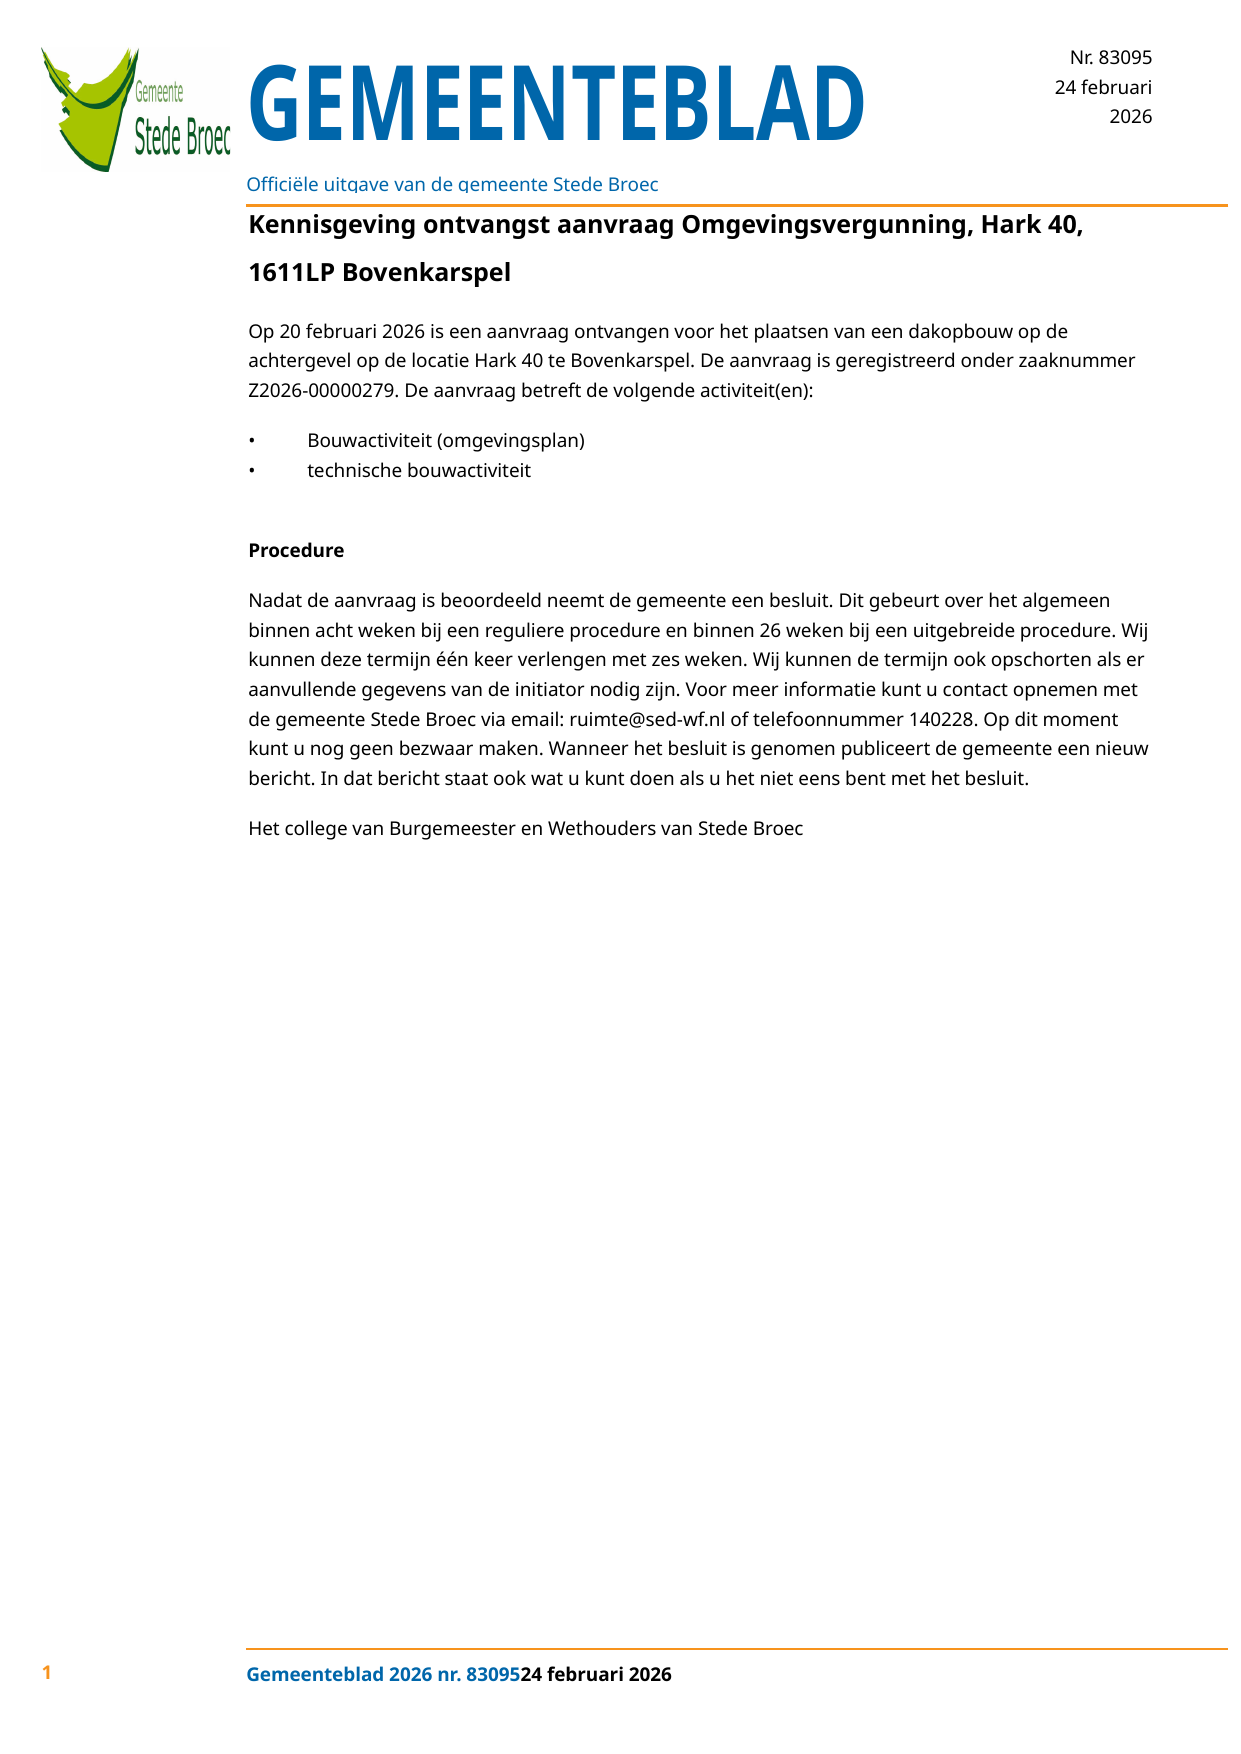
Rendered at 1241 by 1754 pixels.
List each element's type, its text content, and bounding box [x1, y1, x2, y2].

text Kennisgeving ontvangst aanvraag Omgevingsvergunning, Hark 40, 1611LP Bovenkarspel [248, 207, 1152, 288]
list technische bouwactiviteit [248, 457, 1152, 483]
text Het college van Burgemeester en Wethouders van Stede Broec [248, 815, 1152, 841]
text Nadat de aanvraag is beoordeeld neemt de gemeente een besluit. Dit gebeurt over het algemeen binnen acht weken bij een reguliere procedure en binnen 26 weken bij een uitgebreide procedure. Wij kunnen deze termijn één keer verlengen met zes weken. Wij kunnen de termijn ook opschorten als er aanvullende gegevens van de initiator nodig zijn. Voor meer informatie kunt u contact opnemen met de gemeente Stede Broec via email: ruimte@sed-wf.nl of telefoonnummer 140228. Op dit moment kunt u nog geen bezwaar maken. Wanneer het besluit is genomen publiceert de gemeente een nieuw bericht. In dat bericht staat ook wat u kunt doen als u het niet eens bent met het besluit. [248, 587, 1152, 791]
list Bouwactiviteit (omgevingsplan) [248, 427, 1152, 453]
picture [41, 47, 231, 172]
text Procedure [248, 537, 1152, 563]
text Op 20 februari 2026 is een aanvraag ontvangen voor het plaatsen van een dakopbouw op de achtergevel op de locatie Hark 40 te Bovenkarspel. De aanvraag is geregistreerd onder zaaknummer Z2026-00000279. De aanvraag betreft de volgende activiteit(en): [248, 318, 1152, 403]
